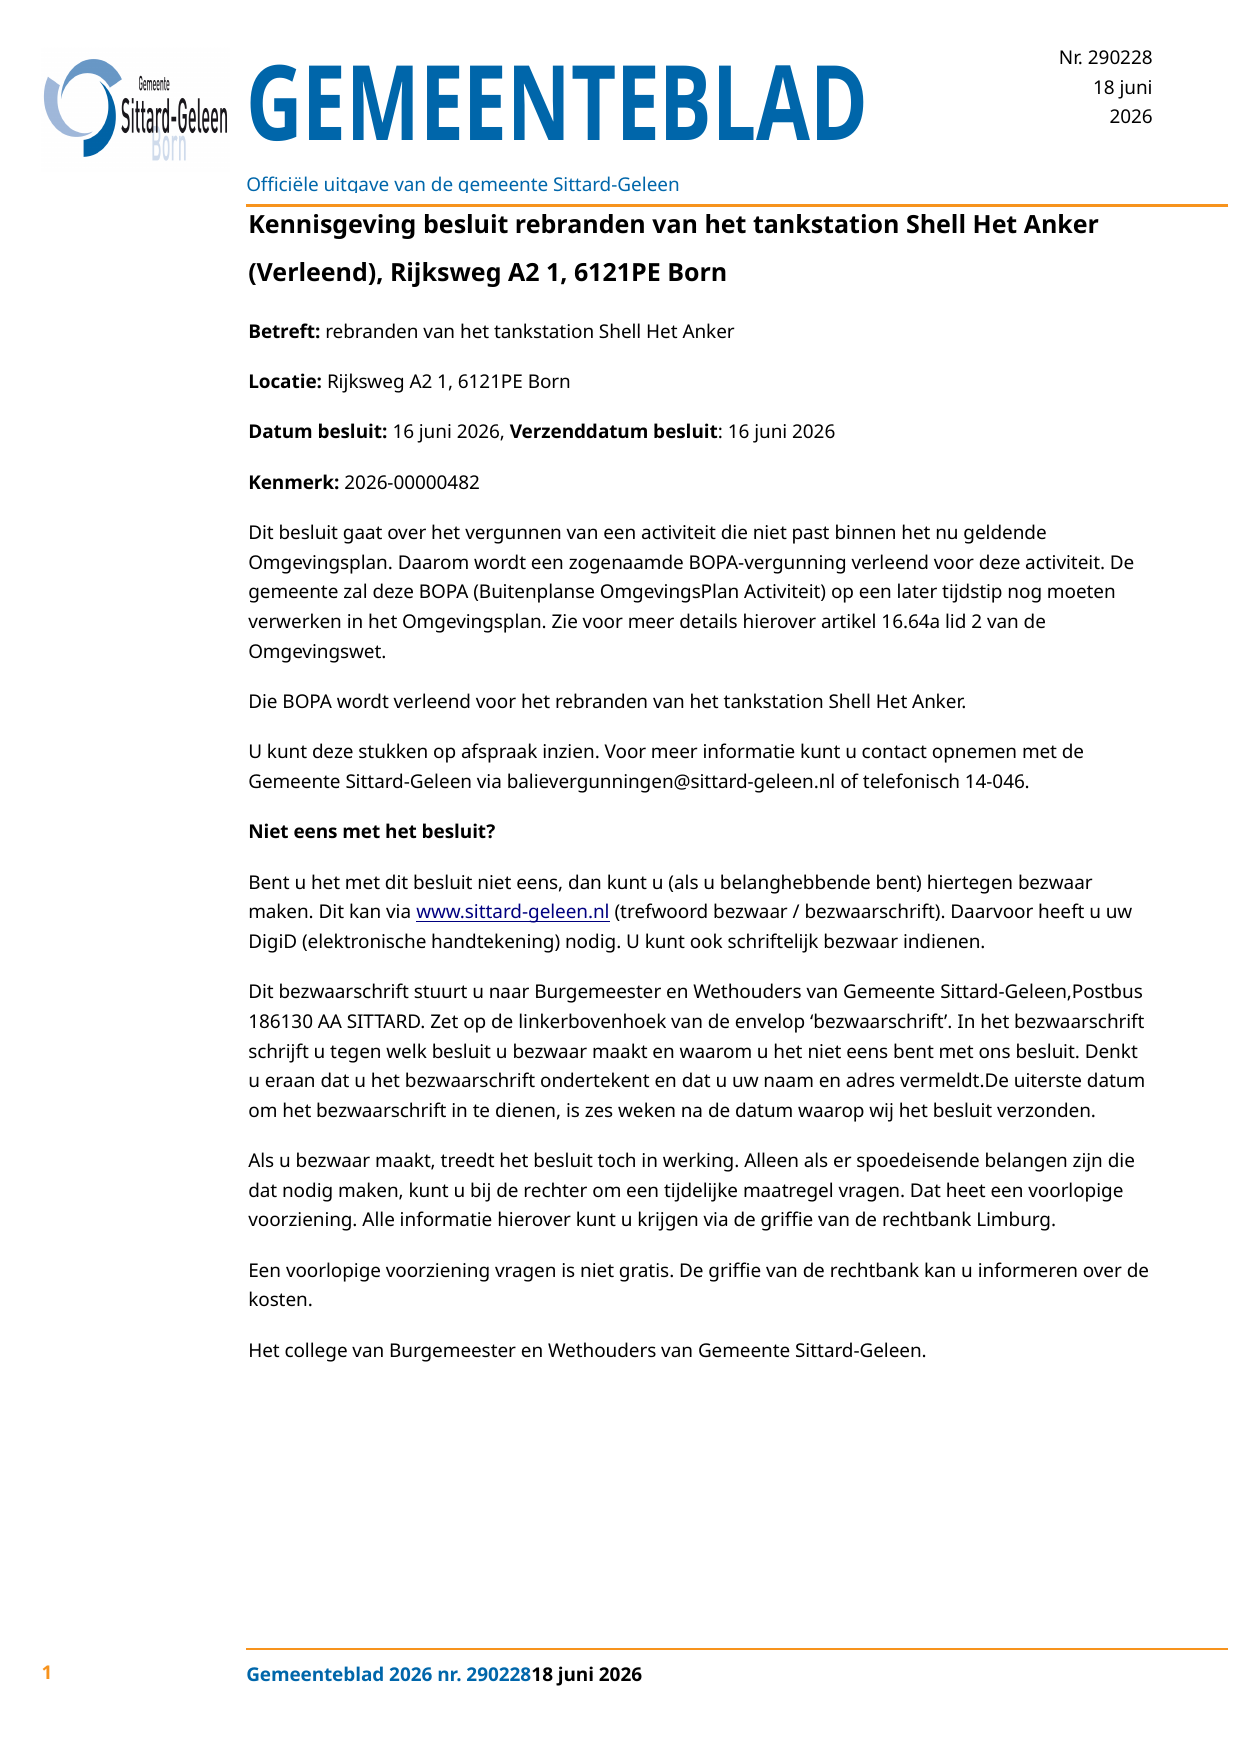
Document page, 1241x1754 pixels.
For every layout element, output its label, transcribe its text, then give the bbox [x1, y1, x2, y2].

text Kennisgeving besluit rebranden van het tankstation Shell Het Anker (Verleend), Rijksweg A2 1, 6121PE Born [248, 207, 1152, 288]
text Bent u het met dit besluit niet eens, dan kunt u (als u belanghebbende bent) hiertegen bezwaar maken. Dit kan via www.sittard-geleen.nl (trefwoord bezwaar / bezwaarschrift). Daarvoor heeft u uw DigiD (elektronische handtekening) nodig. U kunt ook schriftelijk bezwaar indienen. [248, 869, 1152, 954]
text Als u bezwaar maakt, treedt het besluit toch in werking. Alleen als er spoedeisende belangen zijn die dat nodig maken, kunt u bij de rechter om een tijdelijke maatregel vragen. Dat heet een voorlopige voorziening. Alle informatie hierover kunt u krijgen via de griffie van de rechtbank Limburg. [248, 1147, 1152, 1232]
text Betreft: rebranden van het tankstation Shell Het Anker [248, 318, 1152, 344]
text Dit bezwaarschrift stuurt u naar Burgemeester en Wethouders van Gemeente Sittard-Geleen,Postbus 186130 AA SITTARD. Zet op de linkerbovenhoek van de envelop ‘bezwaarschrift’. In het bezwaarschrift schrijft u tegen welk besluit u bezwaar maakt en waarom u het niet eens bent met ons besluit. Denkt u eraan dat u het bezwaarschrift ondertekent en dat u uw naam en adres vermeldt.De uiterste datum om het bezwaarschrift in te dienen, is zes weken na de datum waarop wij het besluit verzonden. [248, 979, 1152, 1123]
text Kenmerk: 2026-00000482 [248, 469, 1152, 495]
text Niet eens met het besluit? [248, 819, 1152, 844]
text Die BOPA wordt verleend voor het rebranden van het tankstation Shell Het Anker. [248, 688, 1152, 714]
text Dit besluit gaat over het vergunnen van een activiteit die niet past binnen het nu geldende Omgevingsplan. Daarom wordt een zogenaamde BOPA-vergunning verleend voor deze activiteit. De gemeente zal deze BOPA (Buitenplanse OmgevingsPlan Activiteit) op een later tijdstip nog moeten verwerken in het Omgevingsplan. Zie voor meer details hierover artikel 16.64a lid 2 van de Omgevingswet. [248, 519, 1152, 664]
picture [41, 47, 231, 172]
text Locatie: Rijksweg A2 1, 6121PE Born [248, 368, 1152, 394]
text U kunt deze stukken op afspraak inzien. Voor meer informatie kunt u contact opnemen met de Gemeente Sittard-Geleen via balievergunningen@sittard-geleen.nl of telefonisch 14-046. [248, 739, 1152, 794]
text Datum besluit: 16 juni 2026, Verzenddatum besluit: 16 juni 2026 [248, 419, 1152, 444]
text Een voorlopige voorziening vragen is niet gratis. De griffie van de rechtbank kan u informeren over de kosten. [248, 1257, 1152, 1312]
text Het college van Burgemeester en Wethouders van Gemeente Sittard-Geleen. [248, 1337, 1152, 1363]
